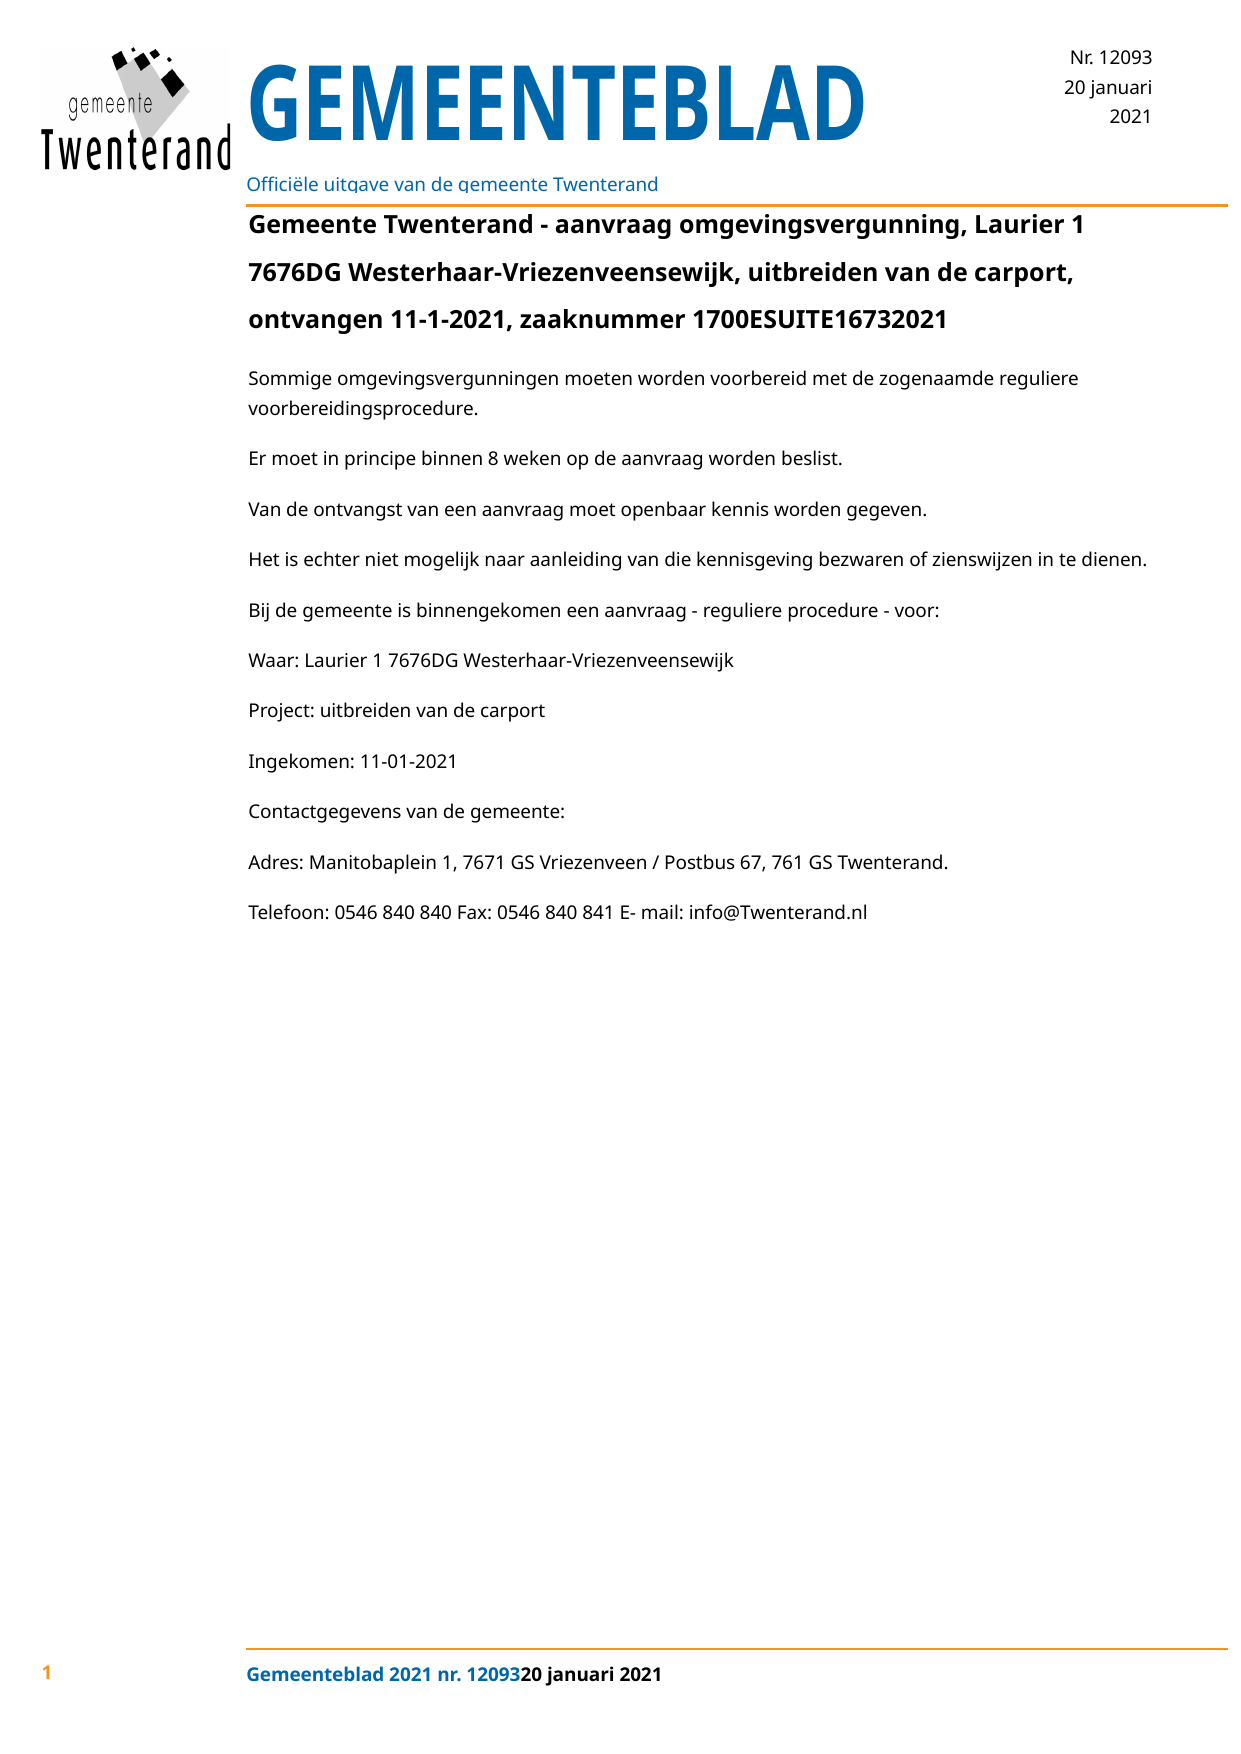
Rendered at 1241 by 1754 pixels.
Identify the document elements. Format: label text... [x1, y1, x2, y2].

text Project: uitbreiden van de carport [248, 698, 1152, 723]
picture [41, 47, 231, 172]
text Bij de gemeente is binnengekomen een aanvraag - reguliere procedure - voor: [248, 597, 1152, 622]
text Het is echter niet mogelijk naar aanleiding van die kennisgeving bezwaren of zienswijzen in te dienen. [248, 546, 1152, 572]
text Contactgegevens van de gemeente: [248, 798, 1152, 824]
text Sommige omgevingsvergunningen moeten worden voorbereid met de zogenaamde reguliere voorbereidingsprocedure. [248, 366, 1152, 421]
text Ingekomen: 11-01-2021 [248, 748, 1152, 774]
text Telefoon: 0546 840 840 Fax: 0546 840 841 E- mail: info@Twenterand.nl [248, 899, 1152, 925]
text Gemeente Twenterand - aanvraag omgevingsvergunning, Laurier 1 7676DG Westerhaar-Vriezenveensewijk, uitbreiden van de carport, ontvangen 11-1-2021, zaaknummer 1700ESUITE16732021 [248, 207, 1152, 336]
text Waar: Laurier 1 7676DG Westerhaar-Vriezenveensewijk [248, 647, 1152, 673]
text Adres: Manitobaplein 1, 7671 GS Vriezenveen / Postbus 67, 761 GS Twenterand. [248, 849, 1152, 874]
text Er moet in principe binnen 8 weken op de aanvraag worden beslist. [248, 446, 1152, 471]
text Van de ontvangst van een aanvraag moet openbaar kennis worden gegeven. [248, 496, 1152, 522]
